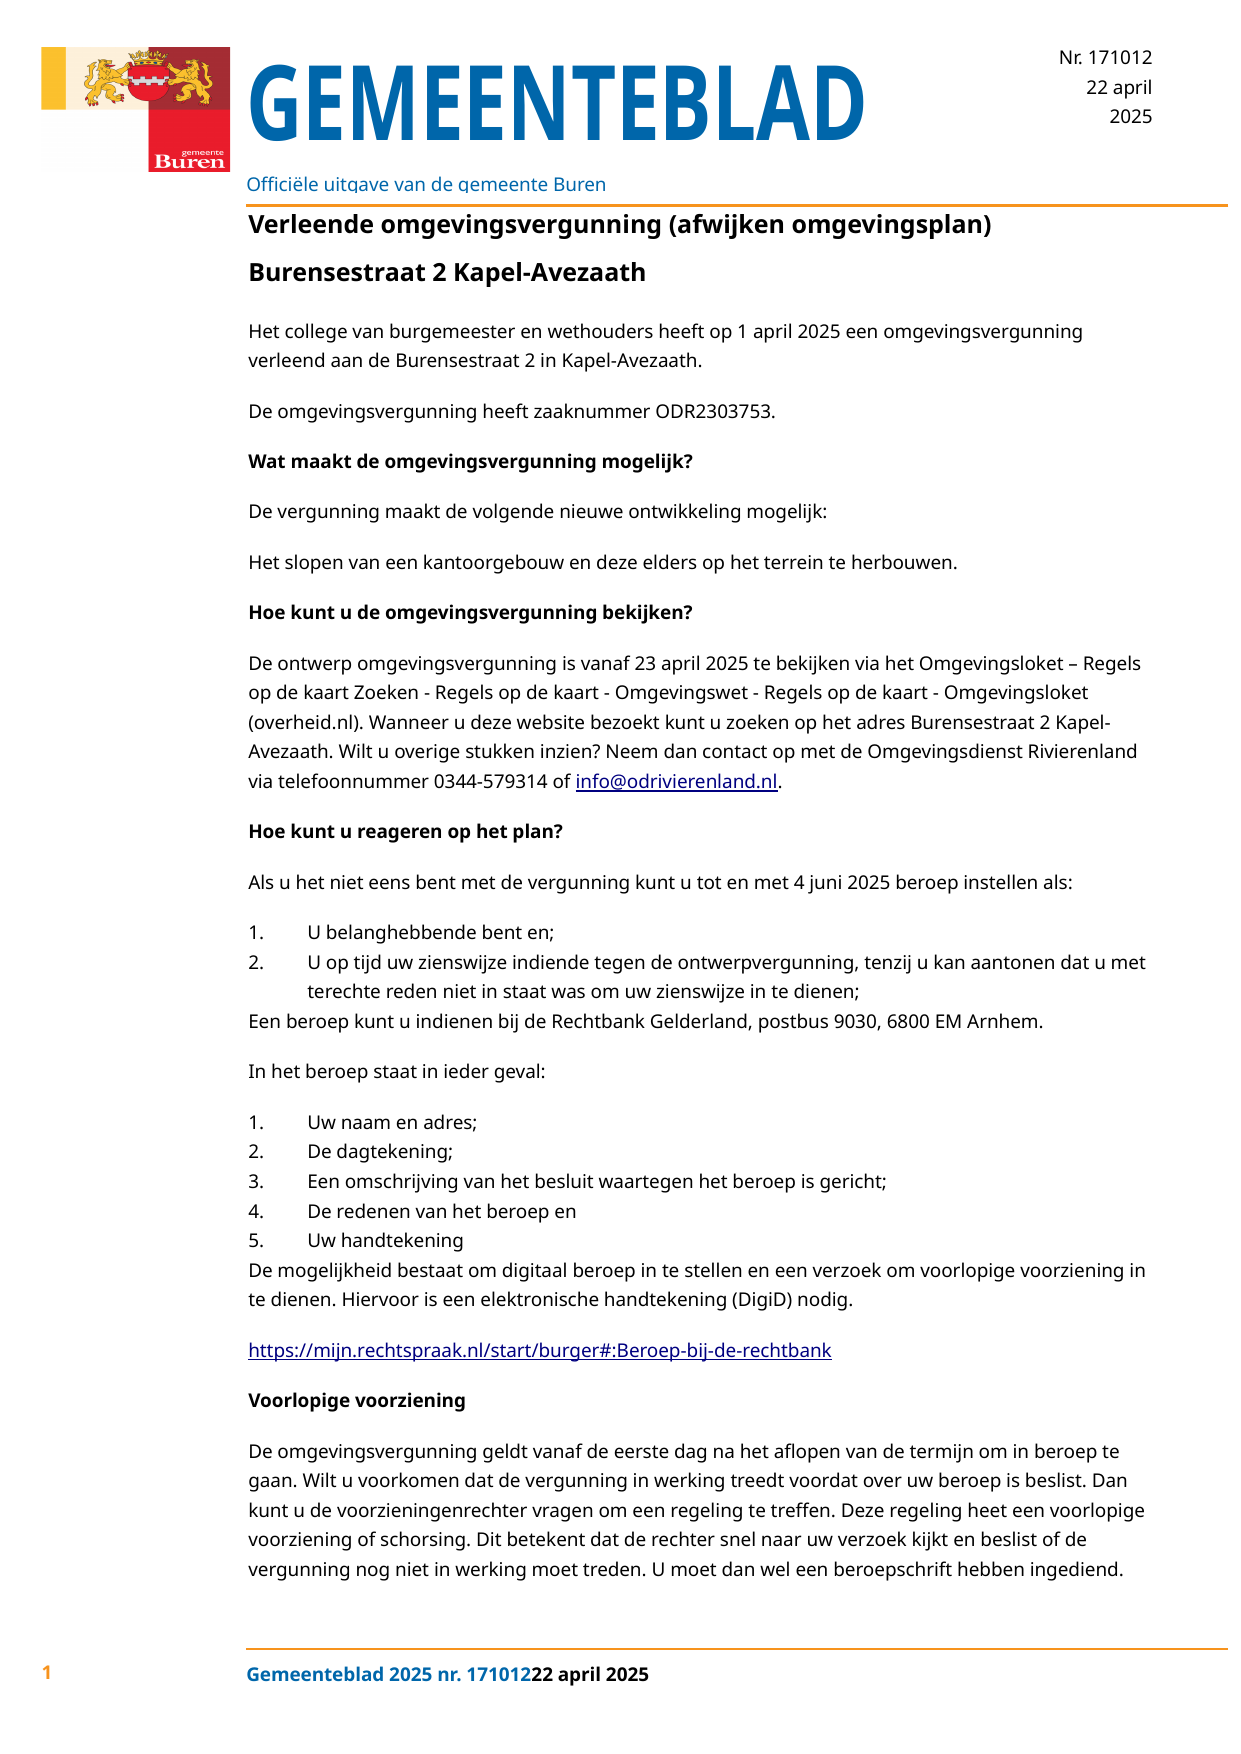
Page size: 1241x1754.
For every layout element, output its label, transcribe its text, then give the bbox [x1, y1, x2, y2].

list Uw handtekening [248, 1227, 1152, 1253]
list U op tijd uw zienswijze indiende tegen de ontwerpvergunning, tenzij u kan aantonen dat u met terechte reden niet in staat was om uw zienswijze in te dienen; [248, 949, 1152, 1004]
text https://mijn.rechtspraak.nl/start/burger#:Beroep-bij-de-rechtbank [248, 1337, 1152, 1363]
text De vergunning maakt de volgende nieuwe ontwikkeling mogelijk: [248, 499, 1152, 524]
text Hoe kunt u de omgevingsvergunning bekijken? [248, 599, 1152, 625]
text Als u het niet eens bent met de vergunning kunt u tot en met 4 juni 2025 beroep instellen als: [248, 869, 1152, 895]
list Een omschrijving van het besluit waartegen het beroep is gericht; [248, 1168, 1152, 1194]
text De omgevingsvergunning heeft zaaknummer ODR2303753. [248, 398, 1152, 424]
text Het college van burgemeester en wethouders heeft op 1 april 2025 een omgevingsvergunning verleend aan de Burensestraat 2 in Kapel-Avezaath. [248, 318, 1152, 373]
text Verleende omgevingsvergunning (afwijken omgevingsplan) Burensestraat 2 Kapel-Avezaath [248, 207, 1152, 288]
text De mogelijkheid bestaat om digitaal beroep in te stellen en een verzoek om voorlopige voorziening in te dienen. Hiervoor is een elektronische handtekening (DigiD) nodig. [248, 1257, 1152, 1312]
text Het slopen van een kantoorgebouw en deze elders op het terrein te herbouwen. [248, 549, 1152, 575]
text Wat maakt de omgevingsvergunning mogelijk? [248, 448, 1152, 474]
text De ontwerp omgevingsvergunning is vanaf 23 april 2025 te bekijken via het Omgevingsloket – Regels op de kaart Zoeken - Regels op de kaart - Omgevingswet - Regels op de kaart - Omgevingsloket (overheid.nl). Wanneer u deze website bezoekt kunt u zoeken op het adres Burensestraat 2 Kapel-Avezaath. Wilt u overige stukken inzien? Neem dan contact op met de Omgevingsdienst Rivierenland via telefoonnummer 0344-579314 of info@odrivierenland.nl. [248, 650, 1152, 794]
text Hoe kunt u reageren op het plan? [248, 819, 1152, 844]
text Voorlopige voorziening [248, 1387, 1152, 1413]
list U belanghebbende bent en; [248, 919, 1152, 945]
text In het beroep staat in ieder geval: [248, 1059, 1152, 1084]
list De redenen van het beroep en [248, 1198, 1152, 1224]
text De omgevingsvergunning geldt vanaf de eerste dag na het aflopen van de termijn om in beroep te gaan. Wilt u voorkomen dat de vergunning in werking treedt voordat over uw beroep is beslist. Dan kunt u de voorzieningenrechter vragen om een regeling te treffen. Deze regeling heet een voorlopige voorziening of schorsing. Dit betekent dat de rechter snel naar uw verzoek kijkt en beslist of de vergunning nog niet in werking moet treden. U moet dan wel een beroepschrift hebben ingediend. [248, 1438, 1152, 1582]
text Een beroep kunt u indienen bij de Rechtbank Gelderland, postbus 9030, 6800 EM Arnhem. [248, 1008, 1152, 1034]
picture [41, 47, 231, 172]
list De dagtekening; [248, 1139, 1152, 1164]
list Uw naam en adres; [248, 1109, 1152, 1135]
